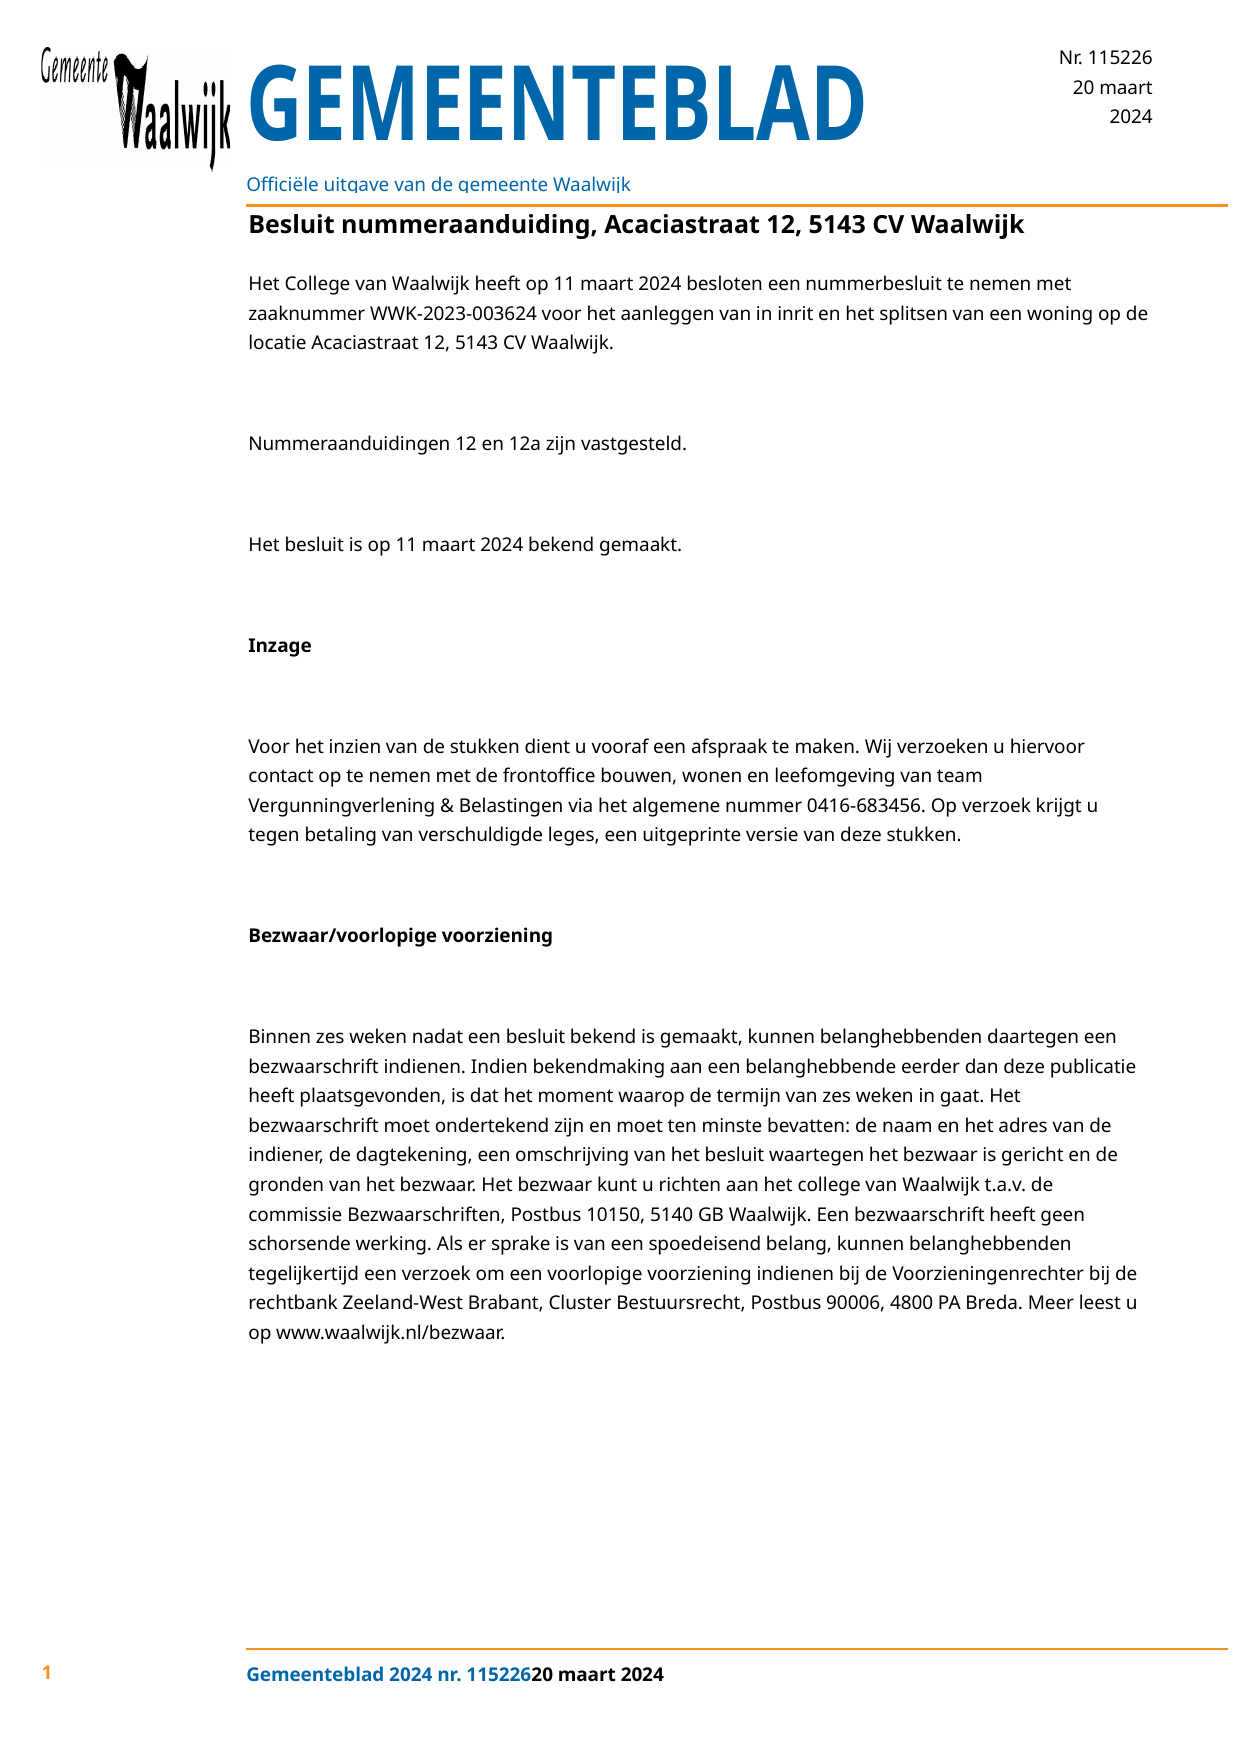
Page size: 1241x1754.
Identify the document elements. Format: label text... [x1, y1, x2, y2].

text Het besluit is op 11 maart 2024 bekend gemaakt. [248, 531, 1152, 557]
text Inzage [248, 632, 1152, 658]
text Bezwaar/voorlopige voorziening [248, 922, 1152, 948]
text Besluit nummeraanduiding, Acaciastraat 12, 5143 CV Waalwijk [248, 207, 1152, 241]
text Het College van Waalwijk heeft op 11 maart 2024 besloten een nummerbesluit te nemen met zaaknummer WWK-2023-003624 voor het aanleggen van in inrit en het splitsen van een woning op de locatie Acaciastraat 12, 5143 CV Waalwijk. [248, 270, 1152, 355]
picture [41, 47, 231, 172]
text Binnen zes weken nadat een besluit bekend is gemaakt, kunnen belanghebbenden daartegen een bezwaarschrift indienen. Indien bekendmaking aan een belanghebbende eerder dan deze publicatie heeft plaatsgevonden, is dat het moment waarop de termijn van zes weken in gaat. Het bezwaarschrift moet ondertekend zijn en moet ten minste bevatten: de naam en het adres van de indiener, de dagtekening, een omschrijving van het besluit waartegen het bezwaar is gericht en de gronden van het bezwaar. Het bezwaar kunt u richten aan het college van Waalwijk t.a.v. de commissie Bezwaarschriften, Postbus 10150, 5140 GB Waalwijk. Een bezwaarschrift heeft geen schorsende werking. Als er sprake is van een spoedeisend belang, kunnen belanghebbenden tegelijkertijd een verzoek om een voorlopige voorziening indienen bij de Voorzieningenrechter bij de rechtbank Zeeland-West Brabant, Cluster Bestuursrecht, Postbus 90006, 4800 PA Breda. Meer leest u op www.waalwijk.nl/bezwaar. [248, 1023, 1152, 1345]
text Voor het inzien van de stukken dient u vooraf een afspraak te maken. Wij verzoeken u hiervoor contact op te nemen met de frontoffice bouwen, wonen en leefomgeving van team Vergunningverlening & Belastingen via het algemene nummer 0416-683456. Op verzoek krijgt u tegen betaling van verschuldigde leges, een uitgeprinte versie van deze stukken. [248, 733, 1152, 847]
text Nummeraanduidingen 12 en 12a zijn vastgesteld. [248, 430, 1152, 456]
